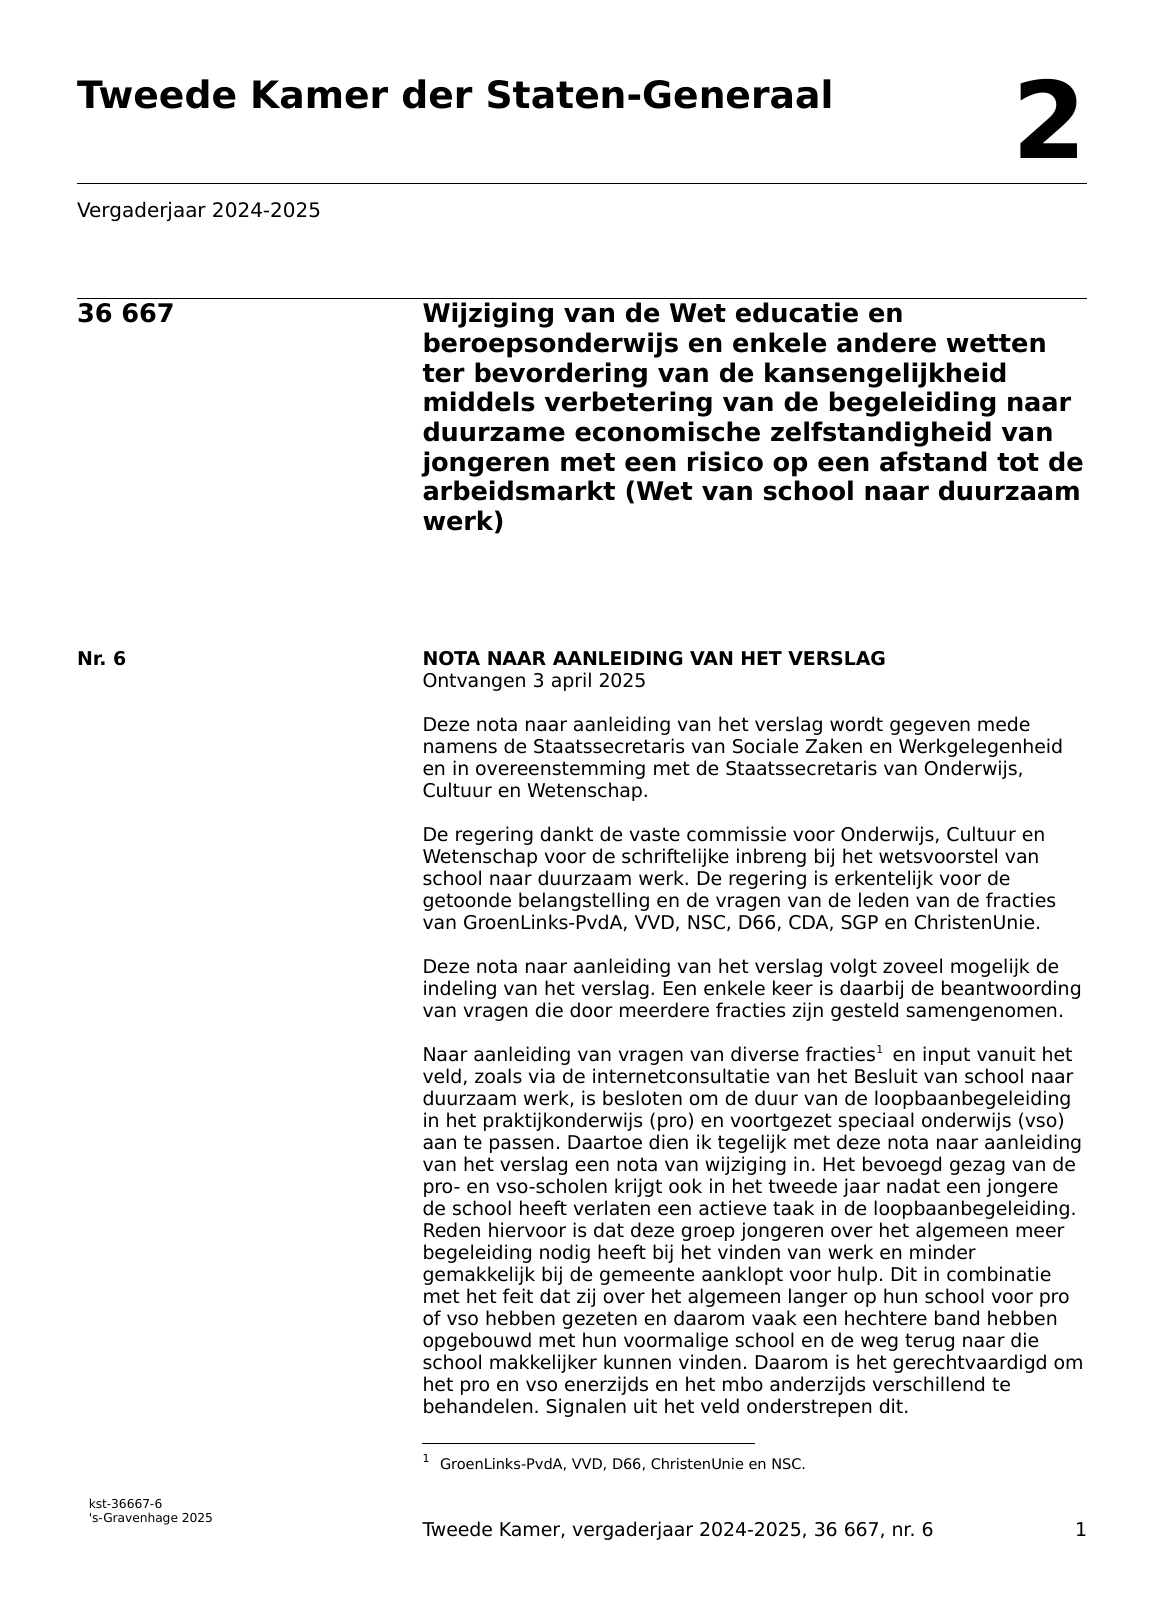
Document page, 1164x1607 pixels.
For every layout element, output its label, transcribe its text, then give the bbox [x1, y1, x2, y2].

text GroenLinks-PvdA, VVD, D66, ChristenUnie en NSC. [422, 1452, 1087, 1474]
table_cell Vergaderjaar 2024-2025 [77, 184, 1087, 298]
table_header Tweede Kamer der Staten-Generaal [77, 59, 886, 183]
text Ontvangen 3 april 2025 [422, 669, 1087, 691]
text 's-Gravenhage 2025 [88, 1511, 323, 1525]
text Naar aanleiding van vragen van diverse fracties en input vanuit het veld, zoals via de internetconsultatie van het Besluit van school naar duurzaam werk, is besloten om de duur van de loopbaanbegeleiding in het praktijkonderwijs (pro) en voortgezet speciaal onderwijs (vso) aan te passen. Daartoe dien ik tegelijk met deze nota naar aanleiding van het verslag een nota van wijziging in. Het bevoegd gezag van de pro- en vso-scholen krijgt ook in het tweede jaar nadat een jongere de school heeft verlaten een actieve taak in de loopbaanbegeleiding. Reden hiervoor is dat deze groep jongeren over het algemeen meer begeleiding nodig heeft bij het vinden van werk en minder gemakkelijk bij de gemeente aanklopt voor hulp. Dit in combinatie met het feit dat zij over het algemeen langer op hun school voor pro of vso hebben gezeten en daarom vaak een hechtere band hebben opgebouwd met hun voormalige school en de weg terug naar die school makkelijker kunnen vinden. Daarom is het gerechtvaardigd om het pro en vso enerzijds en het mbo anderzijds verschillend te behandelen. Signalen uit het veld onderstrepen dit. [422, 1044, 1087, 1418]
text De regering dankt de vaste commissie voor Onderwijs, Cultuur en Wetenschap voor de schriftelijke inbreng bij het wetsvoorstel van school naar duurzaam werk. De regering is erkentelijk voor de getoonde belangstelling en de vragen van de leden van de fracties van GroenLinks-PvdA, VVD, NSC, D66, CDA, SGP en ChristenUnie. [422, 824, 1087, 934]
table_header 2 [886, 59, 1087, 183]
text kst-36667-6 [88, 1497, 323, 1511]
text Deze nota naar aanleiding van het verslag volgt zoveel mogelijk de indeling van het verslag. Een enkele keer is daarbij de beantwoording van vragen die door meerdere fracties zijn gesteld samengenomen. [422, 956, 1087, 1022]
text Deze nota naar aanleiding van het verslag wordt gegeven mede namens de Staatssecretaris van Sociale Zaken en Werkgelegenheid en in overeenstemming met de Staatssecretaris van Onderwijs, Cultuur en Wetenschap. [422, 714, 1087, 802]
subtitle Nr. 6 NOTA NAAR AANLEIDING VAN HET VERSLAG [77, 647, 1087, 669]
subtitle 36 667 Wijziging van de Wet educatie en beroepsonderwijs en enkele andere wetten ter bevordering van de kansengelijkheid middels verbetering van de begeleiding naar duurzame economische zelfstandigheid van jongeren met een risico op een afstand tot de arbeidsmarkt (Wet van school naar duurzaam werk) [77, 299, 1087, 536]
